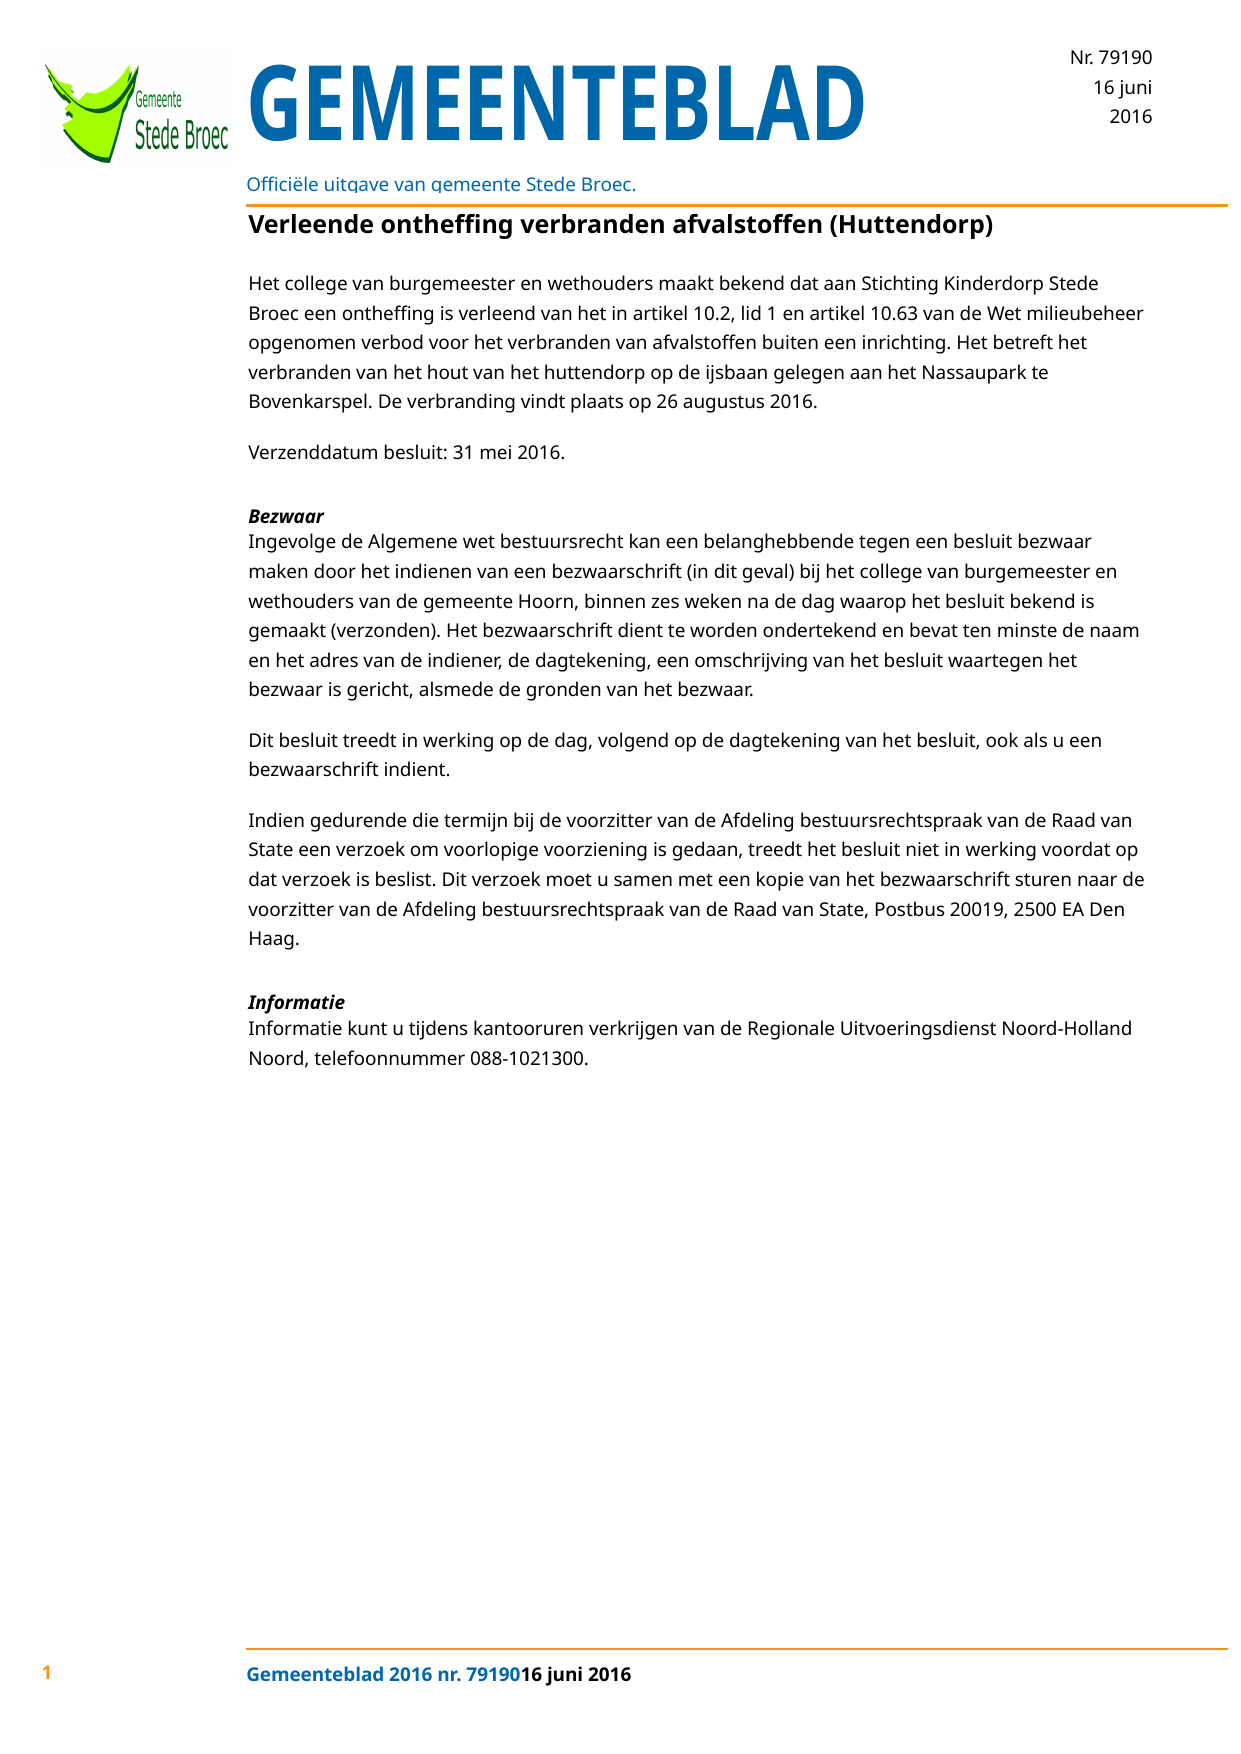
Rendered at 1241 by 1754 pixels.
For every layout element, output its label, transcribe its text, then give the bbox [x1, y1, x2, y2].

text Het college van burgemeester en wethouders maakt bekend dat aan Stichting Kinderdorp Stede Broec een ontheffing is verleend van het in artikel 10.2, lid 1 en artikel 10.63 van de Wet milieubeheer opgenomen verbod voor het verbranden van afvalstoffen buiten een inrichting. Het betreft het verbranden van het hout van het huttendorp op de ijsbaan gelegen aan het Nassaupark te Bovenkarspel. De verbranding vindt plaats op 26 augustus 2016. [248, 270, 1152, 414]
picture [41, 47, 231, 172]
text Dit besluit treedt in werking op de dag, volgend op de dagtekening van het besluit, ook als u een bezwaarschrift indient. [248, 727, 1152, 782]
text Verleende ontheffing verbranden afvalstoffen (Huttendorp) [248, 207, 1152, 241]
text Bezwaar [248, 503, 1152, 529]
text Verzenddatum besluit: 31 mei 2016. [248, 439, 1152, 465]
text Informatie [248, 989, 1152, 1015]
text Indien gedurende die termijn bij de voorzitter van de Afdeling bestuursrechtspraak van de Raad van State een verzoek om voorlopige voorziening is gedaan, treedt het besluit niet in werking voordat op dat verzoek is beslist. Dit verzoek moet u samen met een kopie van het bezwaarschrift sturen naar de voorzitter van de Afdeling bestuursrechtspraak van de Raad van State, Postbus 20019, 2500 EA Den Haag. [248, 807, 1152, 951]
text Informatie kunt u tijdens kantooruren verkrijgen van de Regionale Uitvoeringsdienst Noord-Holland Noord, telefoonnummer 088-1021300. [248, 1015, 1152, 1070]
text Ingevolge de Algemene wet bestuursrecht kan een belanghebbende tegen een besluit bezwaar maken door het indienen van een bezwaarschrift (in dit geval) bij het college van burgemeester en wethouders van de gemeente Hoorn, binnen zes weken na de dag waarop het besluit bekend is gemaakt (verzonden). Het bezwaarschrift dient te worden ondertekend en bevat ten minste de naam en het adres van de indiener, de dagtekening, een omschrijving van het besluit waartegen het bezwaar is gericht, alsmede de gronden van het bezwaar. [248, 529, 1152, 702]
